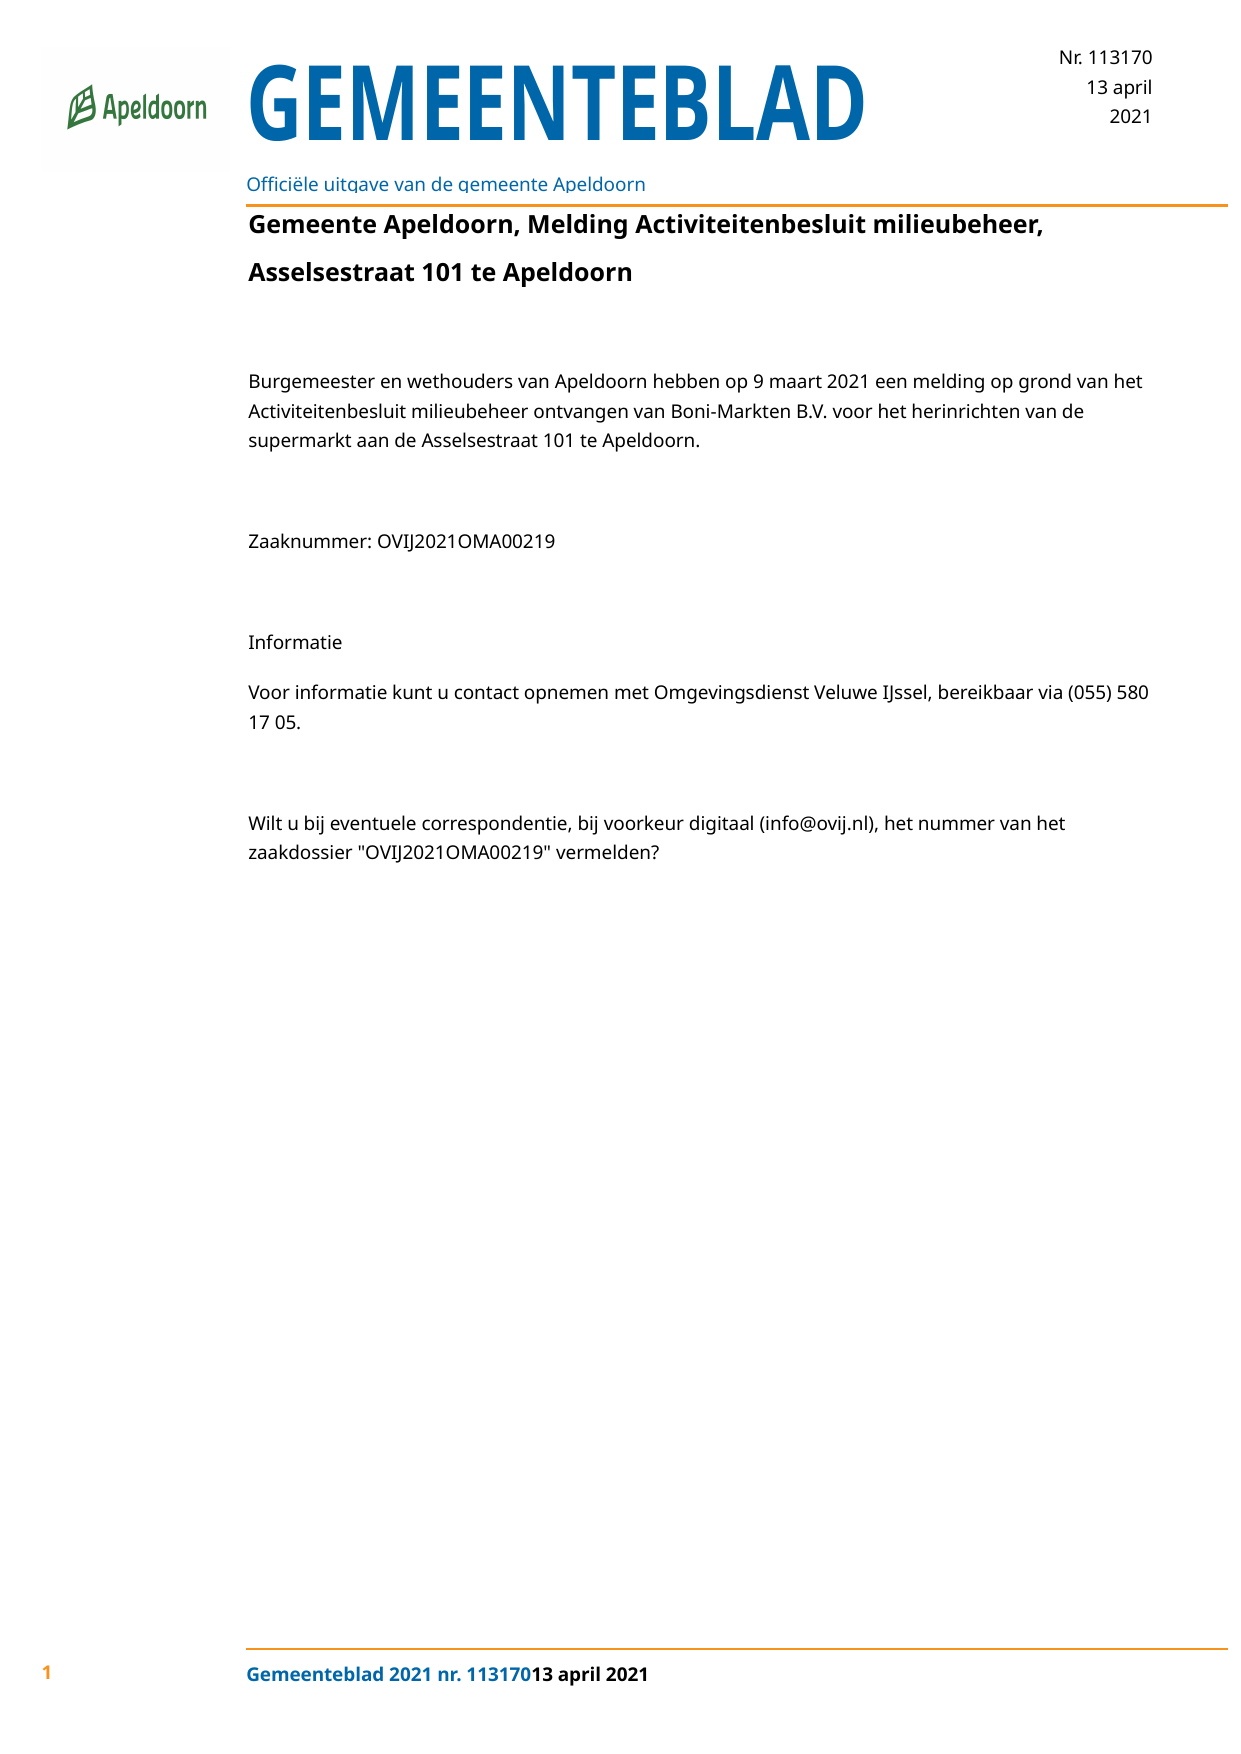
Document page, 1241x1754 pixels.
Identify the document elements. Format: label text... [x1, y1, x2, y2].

text Zaaknummer: OVIJ2021OMA00219 [248, 528, 1152, 554]
text Informatie [248, 629, 1152, 655]
text Wilt u bij eventuele correspondentie, bij voorkeur digitaal (info@ovij.nl), het nummer van het zaakdossier "OVIJ2021OMA00219" vermelden? [248, 810, 1152, 865]
text Voor informatie kunt u contact opnemen met Omgevingsdienst Veluwe IJssel, bereikbaar via (055) 580 17 05. [248, 679, 1152, 735]
text Gemeente Apeldoorn, Melding Activiteitenbesluit milieubeheer, Asselsestraat 101 te Apeldoorn [248, 207, 1152, 288]
picture [41, 47, 231, 172]
text Burgemeester en wethouders van Apeldoorn hebben op 9 maart 2021 een melding op grond van het Activiteitenbesluit milieubeheer ontvangen van Boni-Markten B.V. voor het herinrichten van de supermarkt aan de Asselsestraat 101 te Apeldoorn. [248, 368, 1152, 453]
